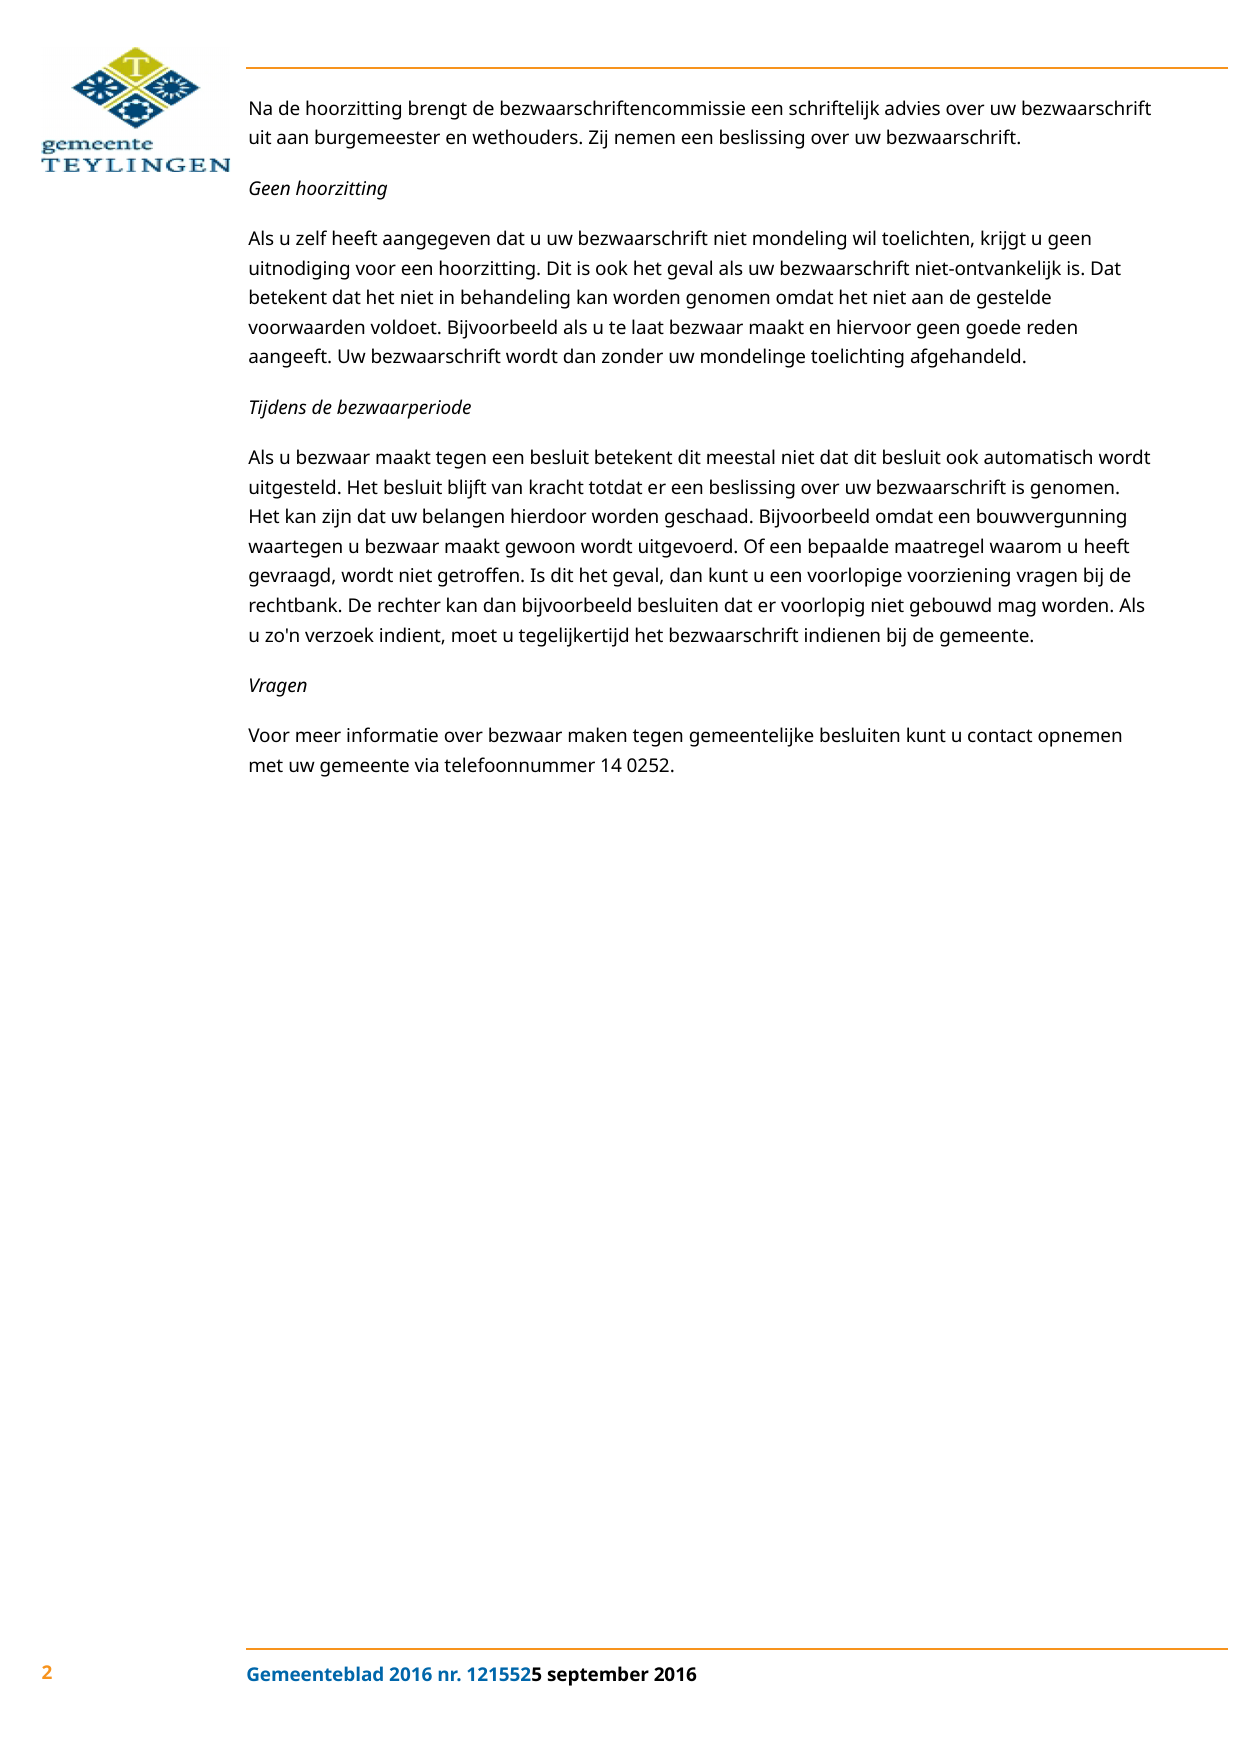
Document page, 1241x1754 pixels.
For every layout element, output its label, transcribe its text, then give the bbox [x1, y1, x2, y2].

text Als u bezwaar maakt tegen een besluit betekent dit meestal niet dat dit besluit ook automatisch wordt uitgesteld. Het besluit blijft van kracht totdat er een beslissing over uw bezwaarschrift is genomen. Het kan zijn dat uw belangen hierdoor worden geschaad. Bijvoorbeeld omdat een bouwvergunning waartegen u bezwaar maakt gewoon wordt uitgevoerd. Of een bepaalde maatregel waarom u heeft gevraagd, wordt niet getroffen. Is dit het geval, dan kunt u een voorlopige voorziening vragen bij de rechtbank. De rechter kan dan bijvoorbeeld besluiten dat er voorlopig niet gebouwd mag worden. Als u zo'n verzoek indient, moet u tegelijkertijd het bezwaarschrift indienen bij de gemeente. [248, 444, 1152, 648]
text Als u zelf heeft aangegeven dat u uw bezwaarschrift niet mondeling wil toelichten, krijgt u geen uitnodiging voor een hoorzitting. Dit is ook het geval als uw bezwaarschrift niet-ontvankelijk is. Dat betekent dat het niet in behandeling kan worden genomen omdat het niet aan de gestelde voorwaarden voldoet. Bijvoorbeeld als u te laat bezwaar maakt en hiervoor geen goede reden aangeeft. Uw bezwaarschrift wordt dan zonder uw mondelinge toelichting afgehandeld. [248, 225, 1152, 369]
text Vragen [248, 672, 1152, 698]
text Voor meer informatie over bezwaar maken tegen gemeentelijke besluiten kunt u contact opnemen met uw gemeente via telefoonnummer 14 0252. [248, 723, 1152, 778]
text Tijdens de bezwaarperiode [248, 394, 1152, 420]
text Na de hoorzitting brengt de bezwaarschriftencommissie een schriftelijk advies over uw bezwaarschrift uit aan burgemeester en wethouders. Zij nemen een beslissing over uw bezwaarschrift. [248, 95, 1152, 150]
picture [41, 47, 231, 172]
text Geen hoorzitting [248, 175, 1152, 201]
